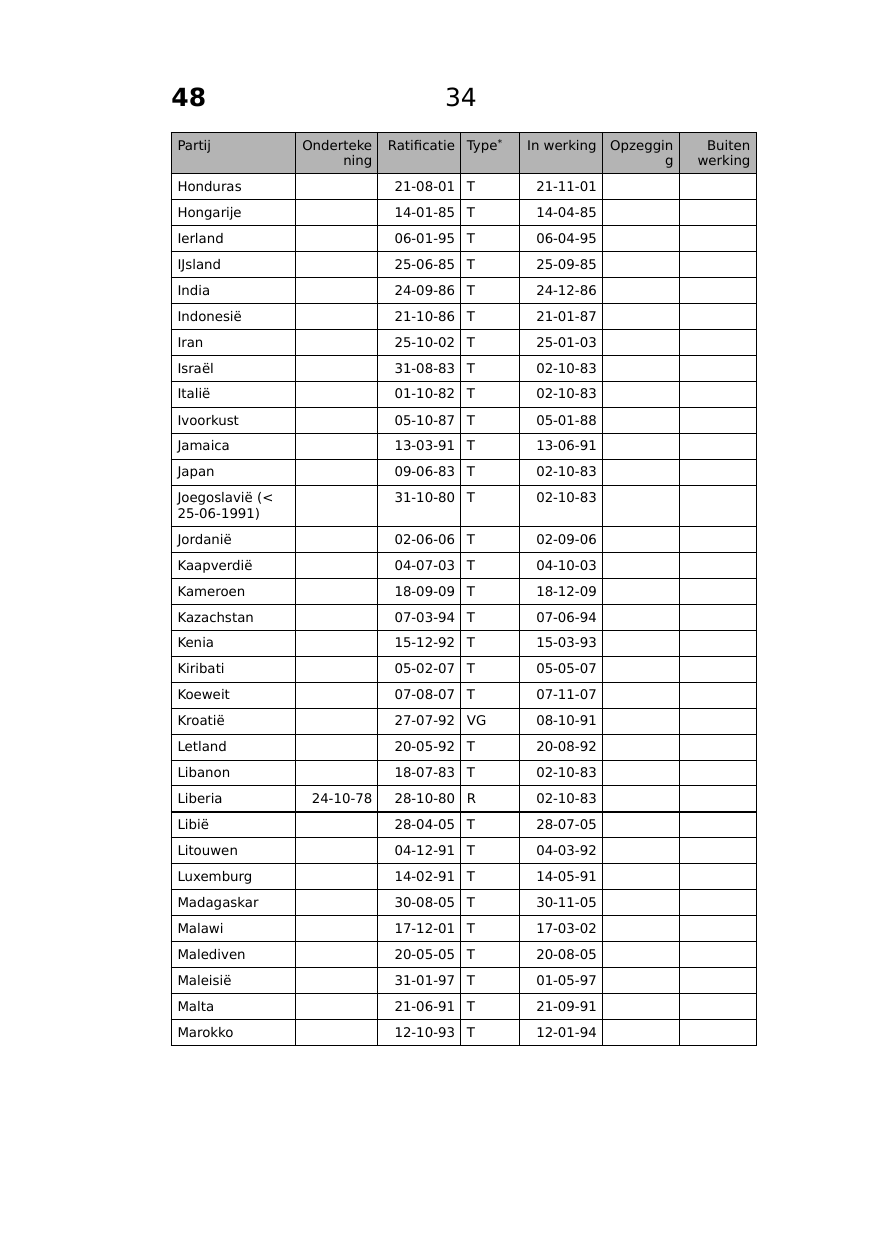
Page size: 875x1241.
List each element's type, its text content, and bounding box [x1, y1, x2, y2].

table_cell [680, 486, 756, 526]
table_cell [680, 434, 756, 459]
table_header Buiten werking [680, 133, 756, 173]
table_cell 04-12-91 [378, 838, 460, 863]
table_cell 31-08-83 [378, 356, 460, 381]
table_cell [680, 252, 756, 277]
table_cell [680, 382, 756, 407]
table_cell 04-10-03 [520, 553, 602, 578]
table_cell [603, 864, 679, 889]
table_cell Malta [172, 994, 295, 1019]
table_cell [680, 527, 756, 552]
table_cell 07-06-94 [520, 605, 602, 630]
table_cell [296, 460, 377, 484]
table_cell [296, 486, 377, 526]
table_cell [680, 761, 756, 785]
table_cell [296, 631, 377, 656]
table_cell Koeweit [172, 683, 295, 708]
table_cell [296, 330, 377, 355]
table_cell 04-07-03 [378, 553, 460, 578]
table_cell [680, 786, 756, 811]
table_cell T [461, 278, 519, 303]
table_cell [296, 735, 377, 759]
table_cell [603, 553, 679, 578]
table_cell 27-07-92 [378, 709, 460, 733]
table_cell [296, 761, 377, 785]
table_cell 24-10-78 [296, 786, 377, 811]
table_cell Litouwen [172, 838, 295, 863]
table_cell 02-10-83 [520, 786, 602, 811]
table_cell T [461, 200, 519, 225]
table_cell [603, 226, 679, 251]
table_cell 18-09-09 [378, 579, 460, 604]
table_cell 07-11-07 [520, 683, 602, 708]
table_cell [680, 174, 756, 199]
table_cell [603, 761, 679, 785]
table_cell 20-08-05 [520, 942, 602, 967]
table_cell Libië [172, 813, 295, 837]
table_cell [296, 916, 377, 941]
table_cell T [461, 174, 519, 199]
table_cell [680, 838, 756, 863]
table_header Ondertekening [296, 133, 377, 173]
table_cell 09-06-83 [378, 460, 460, 484]
table_cell 02-10-83 [520, 356, 602, 381]
table_header Type* [461, 133, 519, 173]
table_cell [603, 942, 679, 967]
table_cell 25-01-03 [520, 330, 602, 355]
table_cell 28-07-05 [520, 813, 602, 837]
table_cell 06-01-95 [378, 226, 460, 251]
table_cell 20-05-92 [378, 735, 460, 759]
table_cell Libanon [172, 761, 295, 785]
table_cell 15-03-93 [520, 631, 602, 656]
table_cell [603, 890, 679, 915]
table_cell [296, 813, 377, 837]
table_cell [296, 226, 377, 251]
table_cell Jamaica [172, 434, 295, 459]
table_cell 24-09-86 [378, 278, 460, 303]
table_cell [296, 890, 377, 915]
table_cell [603, 527, 679, 552]
table_cell 07-03-94 [378, 605, 460, 630]
table_cell [603, 657, 679, 682]
table_cell Joegoslavië (< 25-06-1991) [172, 486, 295, 526]
table_cell 21-01-87 [520, 304, 602, 329]
table_header In werking [520, 133, 602, 173]
table_cell [296, 527, 377, 552]
table_cell [680, 278, 756, 303]
table_cell 28-10-80 [378, 786, 460, 811]
table_cell T [461, 657, 519, 682]
table_cell 12-01-94 [520, 1020, 602, 1045]
table_cell T [461, 579, 519, 604]
table_cell Hongarije [172, 200, 295, 225]
table_cell [680, 553, 756, 578]
table_cell [603, 304, 679, 329]
table_cell [680, 735, 756, 759]
table_cell [603, 174, 679, 199]
table_cell [680, 657, 756, 682]
table_cell 05-01-88 [520, 408, 602, 433]
table_cell Kaapverdië [172, 553, 295, 578]
table_cell Ierland [172, 226, 295, 251]
table_cell Jordanië [172, 527, 295, 552]
table_cell [296, 709, 377, 733]
table_cell T [461, 486, 519, 526]
table_cell 25-09-85 [520, 252, 602, 277]
table_cell Maleisië [172, 968, 295, 993]
table_cell T [461, 605, 519, 630]
table_cell [680, 813, 756, 837]
table_cell T [461, 916, 519, 941]
table_cell [680, 1020, 756, 1045]
table_cell Japan [172, 460, 295, 484]
table_cell [296, 968, 377, 993]
table_cell [296, 657, 377, 682]
table_cell 21-11-01 [520, 174, 602, 199]
table_cell T [461, 890, 519, 915]
table_cell Israël [172, 356, 295, 381]
table_cell [296, 683, 377, 708]
table_cell 21-08-01 [378, 174, 460, 199]
table_cell Letland [172, 735, 295, 759]
table_cell [296, 864, 377, 889]
table_cell 17-03-02 [520, 916, 602, 941]
table_cell [603, 408, 679, 433]
table_cell Kazachstan [172, 605, 295, 630]
table_cell 02-06-06 [378, 527, 460, 552]
table_cell 17-12-01 [378, 916, 460, 941]
table_cell T [461, 252, 519, 277]
table_cell 07-08-07 [378, 683, 460, 708]
table_cell Liberia [172, 786, 295, 811]
table_cell [603, 916, 679, 941]
table_cell [603, 683, 679, 708]
table_cell [603, 278, 679, 303]
table_cell 05-05-07 [520, 657, 602, 682]
table_cell Kiribati [172, 657, 295, 682]
table_cell Honduras [172, 174, 295, 199]
table_cell [296, 356, 377, 381]
table_cell 04-03-92 [520, 838, 602, 863]
table_cell [680, 683, 756, 708]
table_cell T [461, 553, 519, 578]
table_cell [603, 434, 679, 459]
table_cell T [461, 226, 519, 251]
table_cell [680, 605, 756, 630]
table_cell [603, 382, 679, 407]
table_cell 08-10-91 [520, 709, 602, 733]
table_cell [680, 579, 756, 604]
table_cell 02-10-83 [520, 382, 602, 407]
table_cell [603, 1020, 679, 1045]
table_cell [680, 408, 756, 433]
table_cell 14-05-91 [520, 864, 602, 889]
table_cell 02-09-06 [520, 527, 602, 552]
table_cell T [461, 968, 519, 993]
table_cell [603, 579, 679, 604]
table_cell Iran [172, 330, 295, 355]
table_cell T [461, 434, 519, 459]
table_cell 24-12-86 [520, 278, 602, 303]
table_cell [603, 786, 679, 811]
table_cell Italië [172, 382, 295, 407]
table_cell 14-04-85 [520, 200, 602, 225]
table_cell T [461, 942, 519, 967]
table_cell [680, 631, 756, 656]
table_cell T [461, 735, 519, 759]
table_cell Ivoorkust [172, 408, 295, 433]
table_header Partij [172, 133, 295, 173]
table_cell 05-02-07 [378, 657, 460, 682]
table_cell Marokko [172, 1020, 295, 1045]
table_cell 13-06-91 [520, 434, 602, 459]
table_cell [603, 200, 679, 225]
table_cell [296, 304, 377, 329]
table_cell 18-12-09 [520, 579, 602, 604]
table_cell 28-04-05 [378, 813, 460, 837]
table_cell Luxemburg [172, 864, 295, 889]
table_cell [296, 408, 377, 433]
table_cell [680, 304, 756, 329]
table_cell [680, 330, 756, 355]
table_cell [603, 330, 679, 355]
table_cell [296, 1020, 377, 1045]
table_cell [680, 709, 756, 733]
table_cell 31-01-97 [378, 968, 460, 993]
table_cell 25-10-02 [378, 330, 460, 355]
table_cell T [461, 1020, 519, 1045]
table_cell T [461, 527, 519, 552]
table_cell 01-10-82 [378, 382, 460, 407]
table_cell T [461, 356, 519, 381]
table_cell [603, 631, 679, 656]
table_cell [603, 735, 679, 759]
table_cell [603, 356, 679, 381]
table_cell [296, 553, 377, 578]
table_cell T [461, 864, 519, 889]
table_cell Kroatië [172, 709, 295, 733]
table_cell [603, 968, 679, 993]
table_cell [603, 994, 679, 1019]
table_cell 21-06-91 [378, 994, 460, 1019]
table_cell Malediven [172, 942, 295, 967]
table_cell 01-05-97 [520, 968, 602, 993]
table_cell [603, 486, 679, 526]
table_cell [296, 579, 377, 604]
table_cell T [461, 631, 519, 656]
table_cell [603, 252, 679, 277]
table_cell 14-01-85 [378, 200, 460, 225]
table_cell [680, 226, 756, 251]
table_cell [603, 709, 679, 733]
table_cell R [461, 786, 519, 811]
table_cell T [461, 683, 519, 708]
table_cell [296, 278, 377, 303]
table_cell [603, 605, 679, 630]
table_cell 14-02-91 [378, 864, 460, 889]
table_cell [603, 460, 679, 484]
table_cell T [461, 838, 519, 863]
table_cell 25-06-85 [378, 252, 460, 277]
table_cell [680, 864, 756, 889]
table_cell 02-10-83 [520, 486, 602, 526]
table_header Ratificatie [378, 133, 460, 173]
table_cell 02-10-83 [520, 761, 602, 785]
table_cell [296, 252, 377, 277]
table_cell 21-10-86 [378, 304, 460, 329]
table_cell [680, 460, 756, 484]
table_cell [680, 968, 756, 993]
table_cell [680, 356, 756, 381]
table_cell Madagaskar [172, 890, 295, 915]
table_cell [680, 916, 756, 941]
table_cell [296, 382, 377, 407]
table_cell Kenia [172, 631, 295, 656]
table_cell Malawi [172, 916, 295, 941]
table_cell [680, 994, 756, 1019]
table_cell [296, 200, 377, 225]
table_cell 21-09-91 [520, 994, 602, 1019]
table_header Opzegging [603, 133, 679, 173]
table_cell [603, 813, 679, 837]
table_cell 20-05-05 [378, 942, 460, 967]
table_cell [603, 838, 679, 863]
table_cell Kameroen [172, 579, 295, 604]
table_cell VG [461, 709, 519, 733]
table_cell 18-07-83 [378, 761, 460, 785]
table_cell T [461, 813, 519, 837]
table_cell 15-12-92 [378, 631, 460, 656]
table_cell T [461, 330, 519, 355]
table_cell [296, 838, 377, 863]
table_cell [296, 942, 377, 967]
table_cell 05-10-87 [378, 408, 460, 433]
table_cell T [461, 460, 519, 484]
table_cell [680, 942, 756, 967]
table_cell T [461, 304, 519, 329]
table_cell India [172, 278, 295, 303]
table_cell 06-04-95 [520, 226, 602, 251]
table_cell 20-08-92 [520, 735, 602, 759]
table_cell [296, 605, 377, 630]
table_cell 30-08-05 [378, 890, 460, 915]
table_cell 30-11-05 [520, 890, 602, 915]
table_cell 31-10-80 [378, 486, 460, 526]
table_cell T [461, 382, 519, 407]
table_cell 12-10-93 [378, 1020, 460, 1045]
table_cell [296, 994, 377, 1019]
table_cell [296, 174, 377, 199]
table_cell Indonesië [172, 304, 295, 329]
table_cell [680, 890, 756, 915]
table_cell IJsland [172, 252, 295, 277]
table_cell [680, 200, 756, 225]
table_cell [296, 434, 377, 459]
table_cell T [461, 408, 519, 433]
table_cell T [461, 761, 519, 785]
table_cell T [461, 994, 519, 1019]
table_cell 02-10-83 [520, 460, 602, 484]
table_cell 13-03-91 [378, 434, 460, 459]
